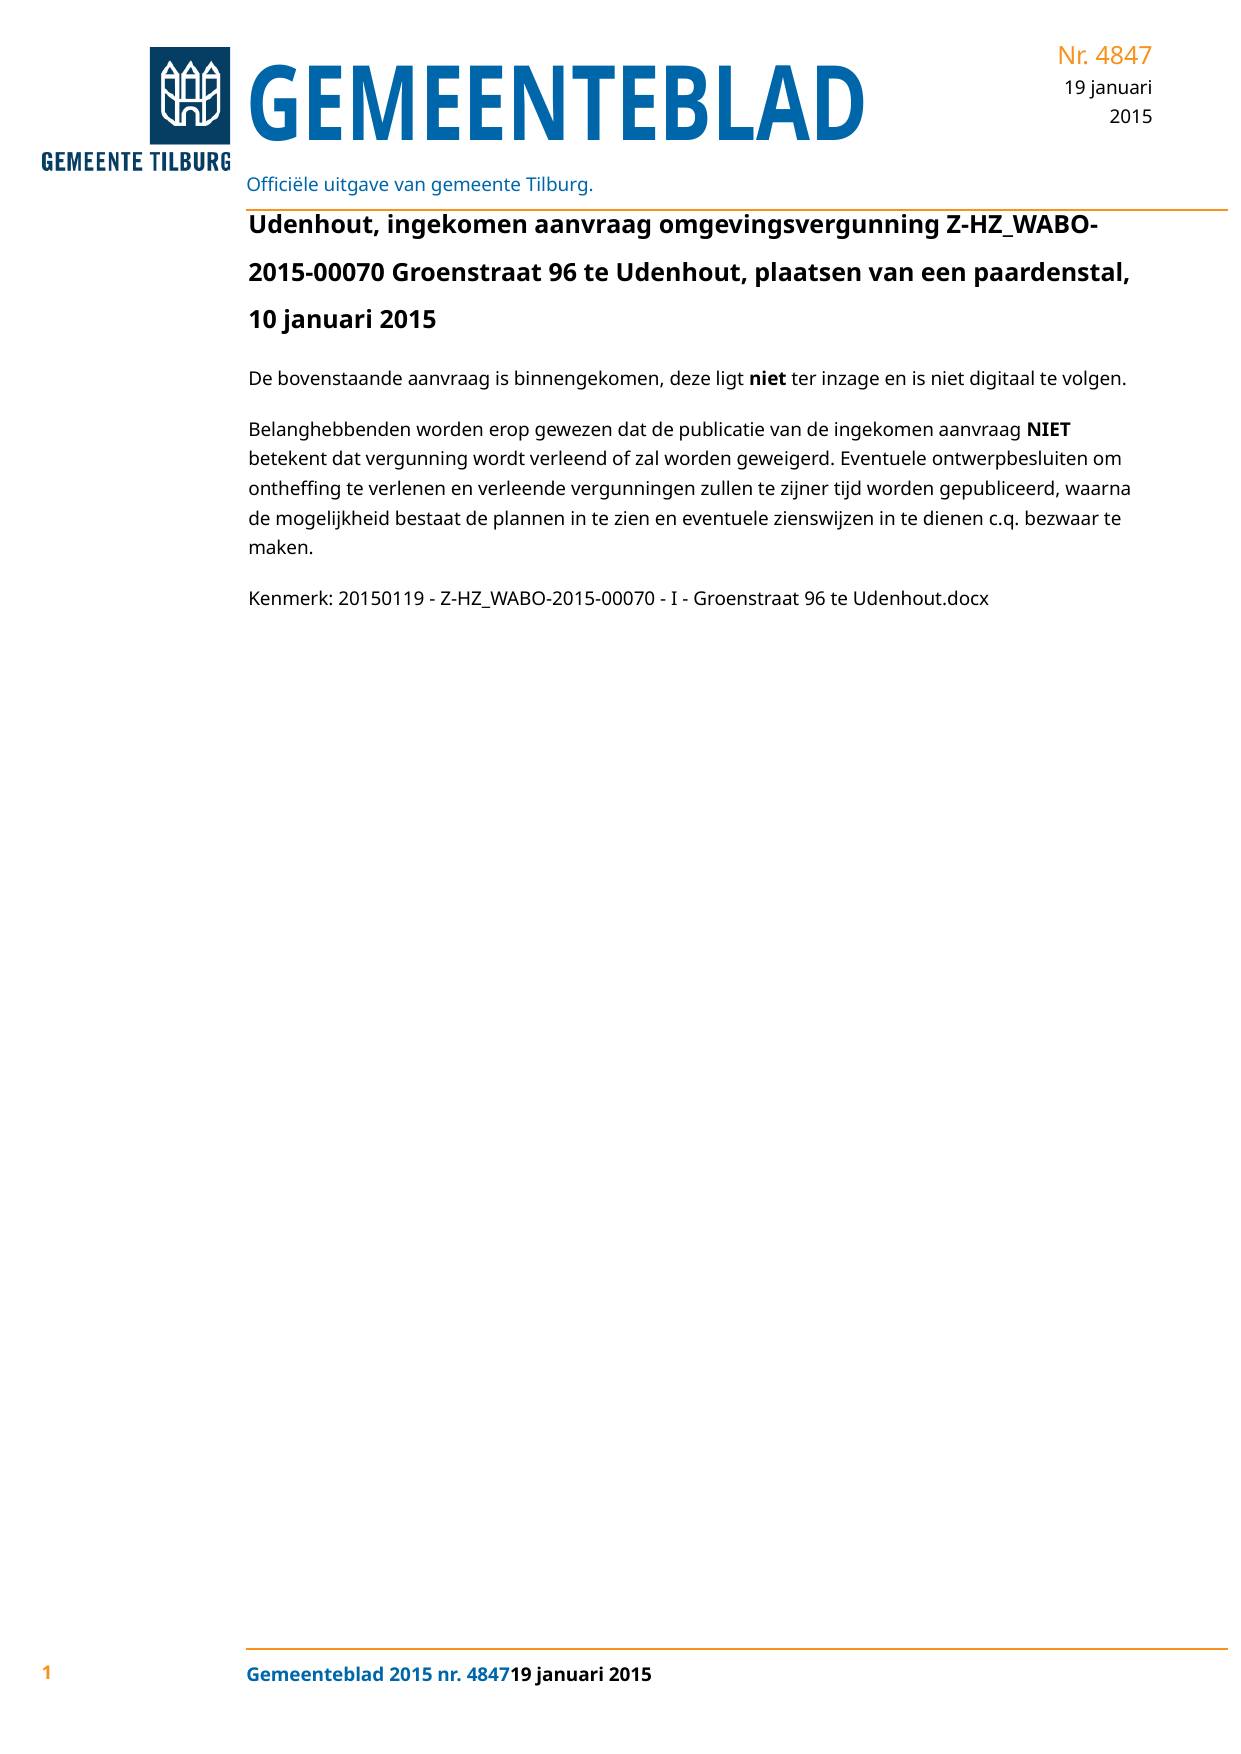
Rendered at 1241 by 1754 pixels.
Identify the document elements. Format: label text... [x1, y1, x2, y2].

text Kenmerk: 20150119 - Z-HZ_WABO-2015-00070 - I - Groenstraat 96 te Udenhout.docx [248, 585, 1152, 610]
picture [41, 47, 231, 172]
text Belanghebbenden worden erop gewezen dat de publicatie van de ingekomen aanvraag NIET betekent dat vergunning wordt verleend of zal worden geweigerd. Eventuele ontwerpbesluiten om ontheffing te verlenen en verleende vergunningen zullen te zijner tijd worden gepubliceerd, waarna de mogelijkheid bestaat de plannen in te zien en eventuele zienswijzen in te dienen c.q. bezwaar te maken. [248, 416, 1152, 560]
text De bovenstaande aanvraag is binnengekomen, deze ligt niet ter inzage en is niet digitaal te volgen. [248, 366, 1152, 391]
text Udenhout, ingekomen aanvraag omgevingsvergunning Z-HZ_WABO-2015-00070 Groenstraat 96 te Udenhout, plaatsen van een paardenstal, 10 januari 2015 [248, 211, 1152, 336]
